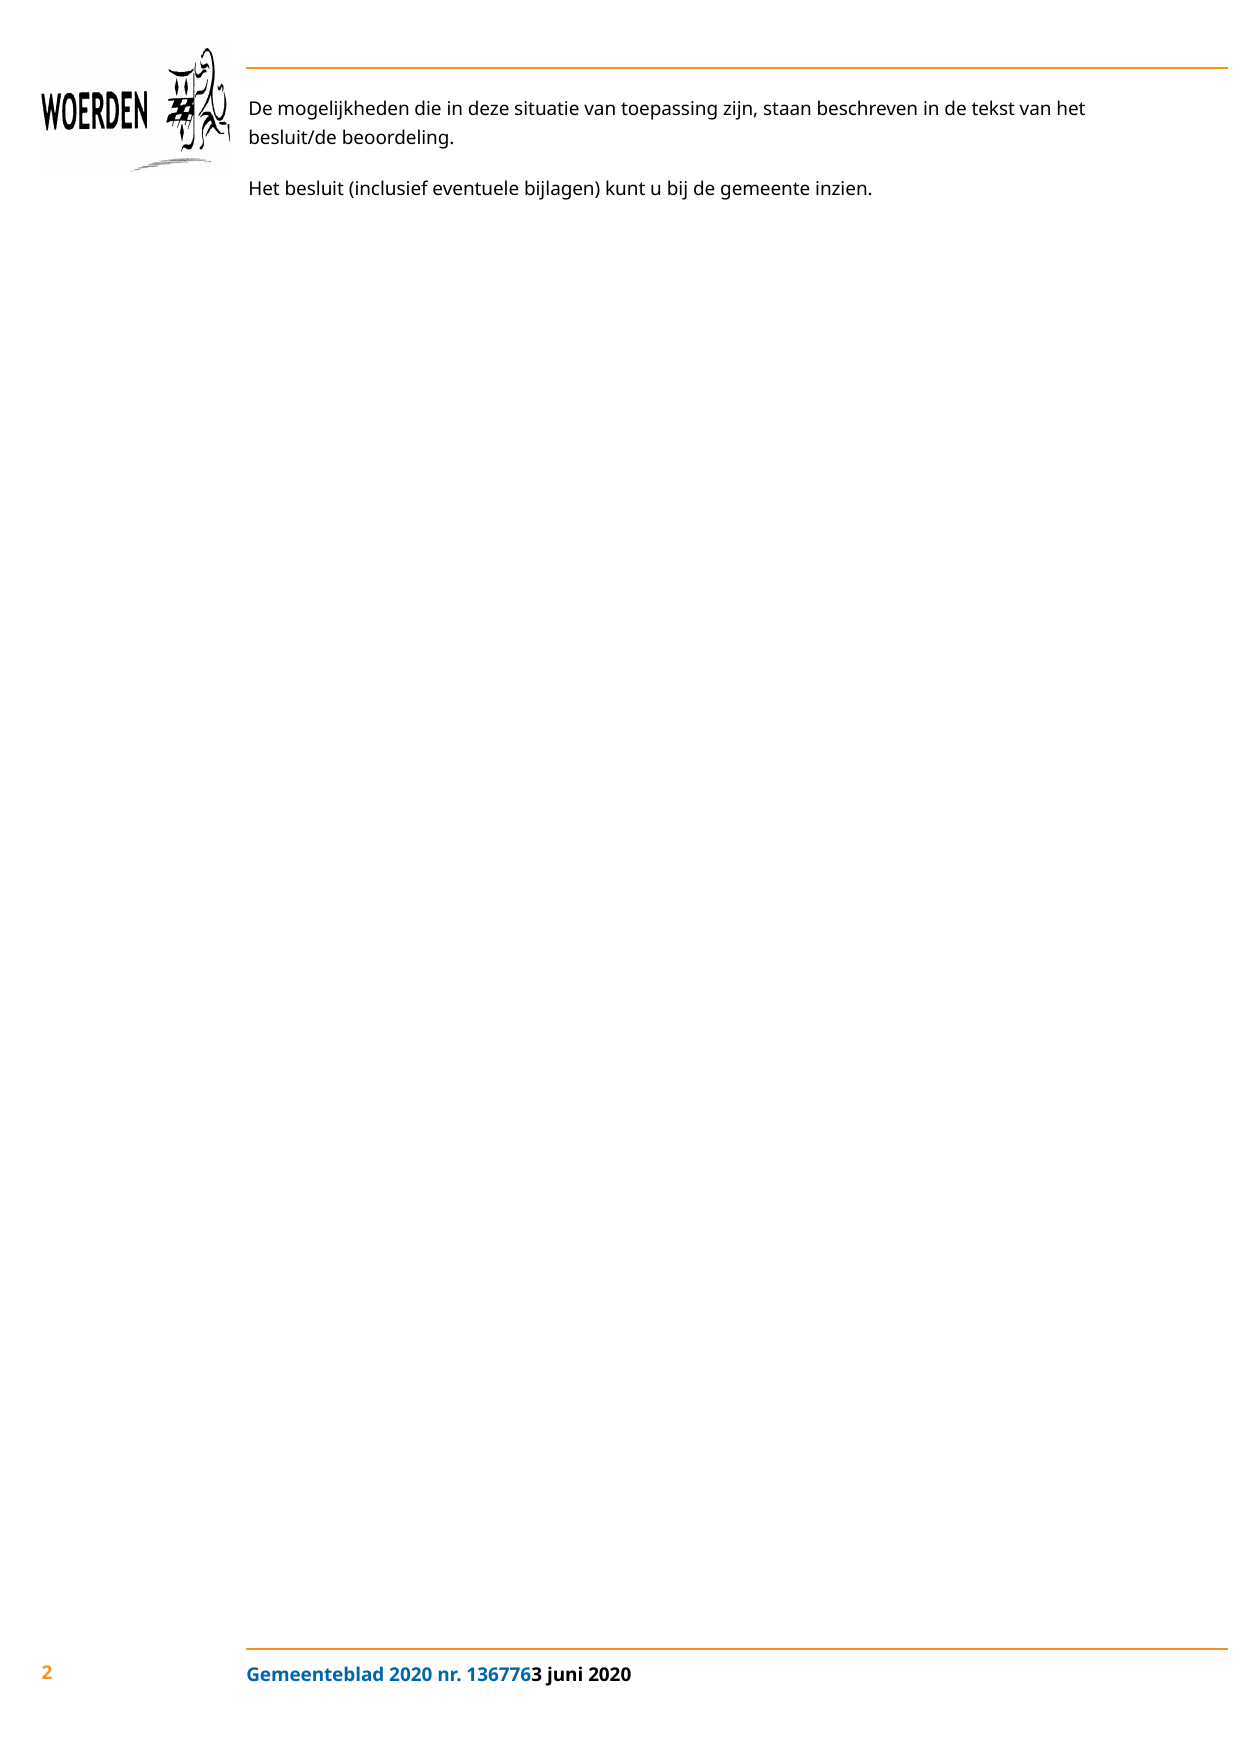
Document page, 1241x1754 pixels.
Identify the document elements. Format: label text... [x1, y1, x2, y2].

text De mogelijkheden die in deze situatie van toepassing zijn, staan beschreven in de tekst van het besluit/de beoordeling. [248, 95, 1152, 150]
text Het besluit (inclusief eventuele bijlagen) kunt u bij de gemeente inzien. [248, 175, 1152, 201]
picture [41, 47, 231, 172]
